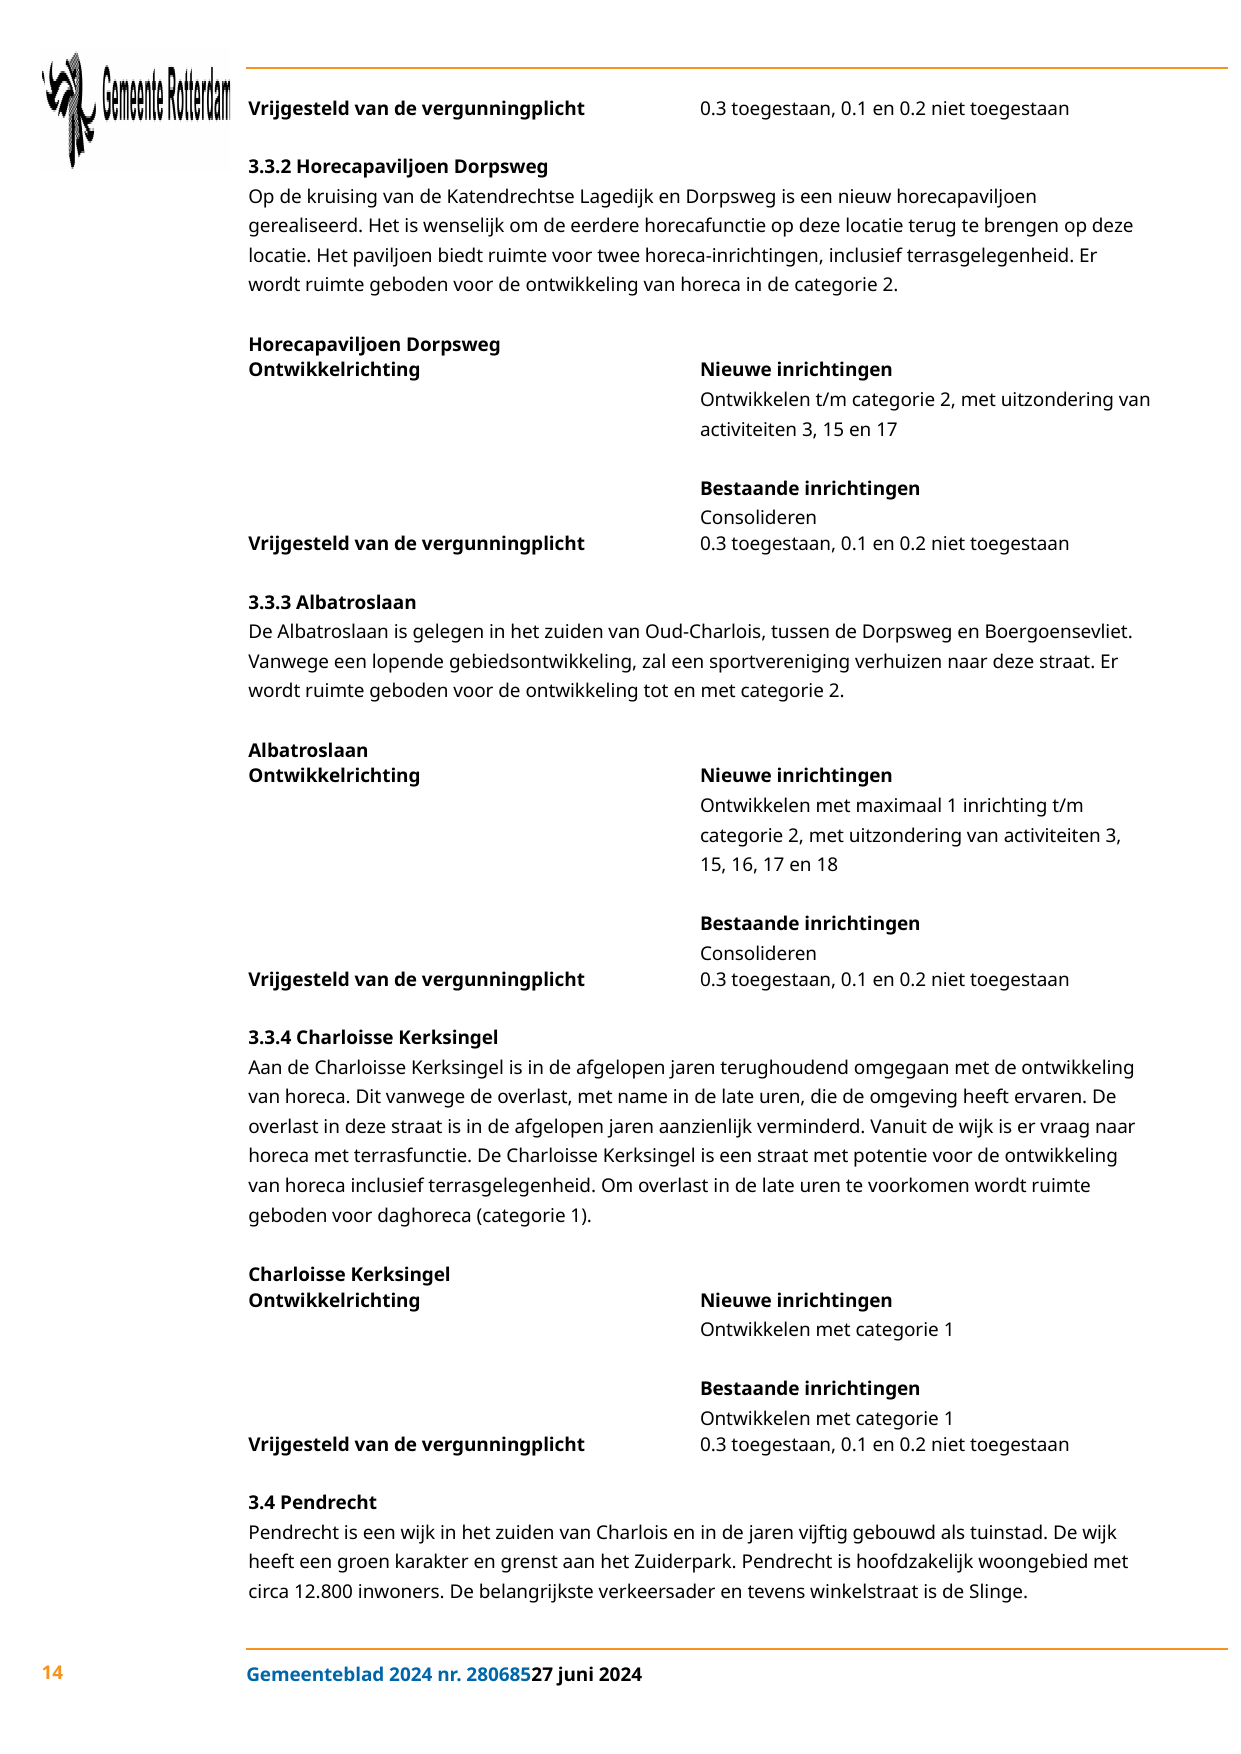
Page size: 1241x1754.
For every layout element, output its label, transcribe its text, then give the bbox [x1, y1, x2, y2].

table_cell Nieuwe inrichtingen Ontwikkelen met categorie 1 Bestaande inrichtingen Ontwikkelen met categorie 1 [700, 1287, 1152, 1431]
table_cell 0.3 toegestaan, 0.1 en 0.2 niet toegestaan [700, 530, 1152, 556]
text 3.3.4 Charloisse Kerksingel [248, 1024, 1152, 1050]
table_cell Vrijgesteld van de vergunningplicht [248, 95, 700, 121]
text 3.4 Pendrecht [248, 1489, 1152, 1515]
text Op de kruising van de Katendrechtse Lagedijk en Dorpsweg is een nieuw horecapaviljoen gerealiseerd. Het is wenselijk om de eerdere horecafunctie op deze locatie terug te brengen op deze locatie. Het paviljoen biedt ruimte voor twee horeca-inrichtingen, inclusief terrasgelegenheid. Er wordt ruimte geboden voor de ontwikkeling van horeca in de categorie 2. [248, 183, 1152, 297]
text De Albatroslaan is gelegen in het zuiden van Oud-Charlois, tussen de Dorpsweg en Boergoensevliet. Vanwege een lopende gebiedsontwikkeling, zal een sportvereniging verhuizen naar deze straat. Er wordt ruimte geboden voor de ontwikkeling tot en met categorie 2. [248, 618, 1152, 703]
table_cell Ontwikkelrichting [248, 357, 700, 530]
text 3.3.2 Horecapaviljoen Dorpsweg [248, 153, 1152, 179]
text 3.3.3 Albatroslaan [248, 589, 1152, 614]
table_cell Ontwikkelrichting [248, 763, 700, 966]
table_header Horecapaviljoen Dorpsweg [248, 331, 1152, 357]
text Aan de Charloisse Kerksingel is in de afgelopen jaren terughoudend omgegaan met de ontwikkeling van horeca. Dit vanwege de overlast, met name in de late uren, die de omgeving heeft ervaren. De overlast in deze straat is in de afgelopen jaren aanzienlijk verminderd. Vanuit de wijk is er vraag naar horeca met terrasfunctie. De Charloisse Kerksingel is een straat met potentie voor de ontwikkeling van horeca inclusief terrasgelegenheid. Om overlast in de late uren te voorkomen wordt ruimte geboden voor daghoreca (categorie 1). [248, 1054, 1152, 1228]
text Pendrecht is een wijk in het zuiden van Charlois en in de jaren vijftig gebouwd als tuinstad. De wijk heeft een groen karakter en grenst aan het Zuiderpark. Pendrecht is hoofdzakelijk woongebied met circa 12.800 inwoners. De belangrijkste verkeersader en tevens winkelstraat is de Slinge. [248, 1519, 1152, 1604]
table_cell 0.3 toegestaan, 0.1 en 0.2 niet toegestaan [700, 966, 1152, 992]
table_cell Ontwikkelrichting [248, 1287, 700, 1431]
picture [41, 47, 231, 172]
table_cell Nieuwe inrichtingen Ontwikkelen met maximaal 1 inrichting t/m categorie 2, met uitzondering van activiteiten 3, 15, 16, 17 en 18 Bestaande inrichtingen Consolideren [700, 763, 1152, 966]
table_cell Vrijgesteld van de vergunningplicht [248, 966, 700, 992]
table_cell 0.3 toegestaan, 0.1 en 0.2 niet toegestaan [700, 95, 1152, 121]
table_cell Nieuwe inrichtingen Ontwikkelen t/m categorie 2, met uitzondering van activiteiten 3, 15 en 17 Bestaande inrichtingen Consolideren [700, 357, 1152, 530]
table_cell Vrijgesteld van de vergunningplicht [248, 530, 700, 556]
table_header Albatroslaan [248, 737, 1152, 763]
table_cell 0.3 toegestaan, 0.1 en 0.2 niet toegestaan [700, 1431, 1152, 1457]
table_cell Vrijgesteld van de vergunningplicht [248, 1431, 700, 1457]
table_header Charloisse Kerksingel [248, 1261, 1152, 1287]
